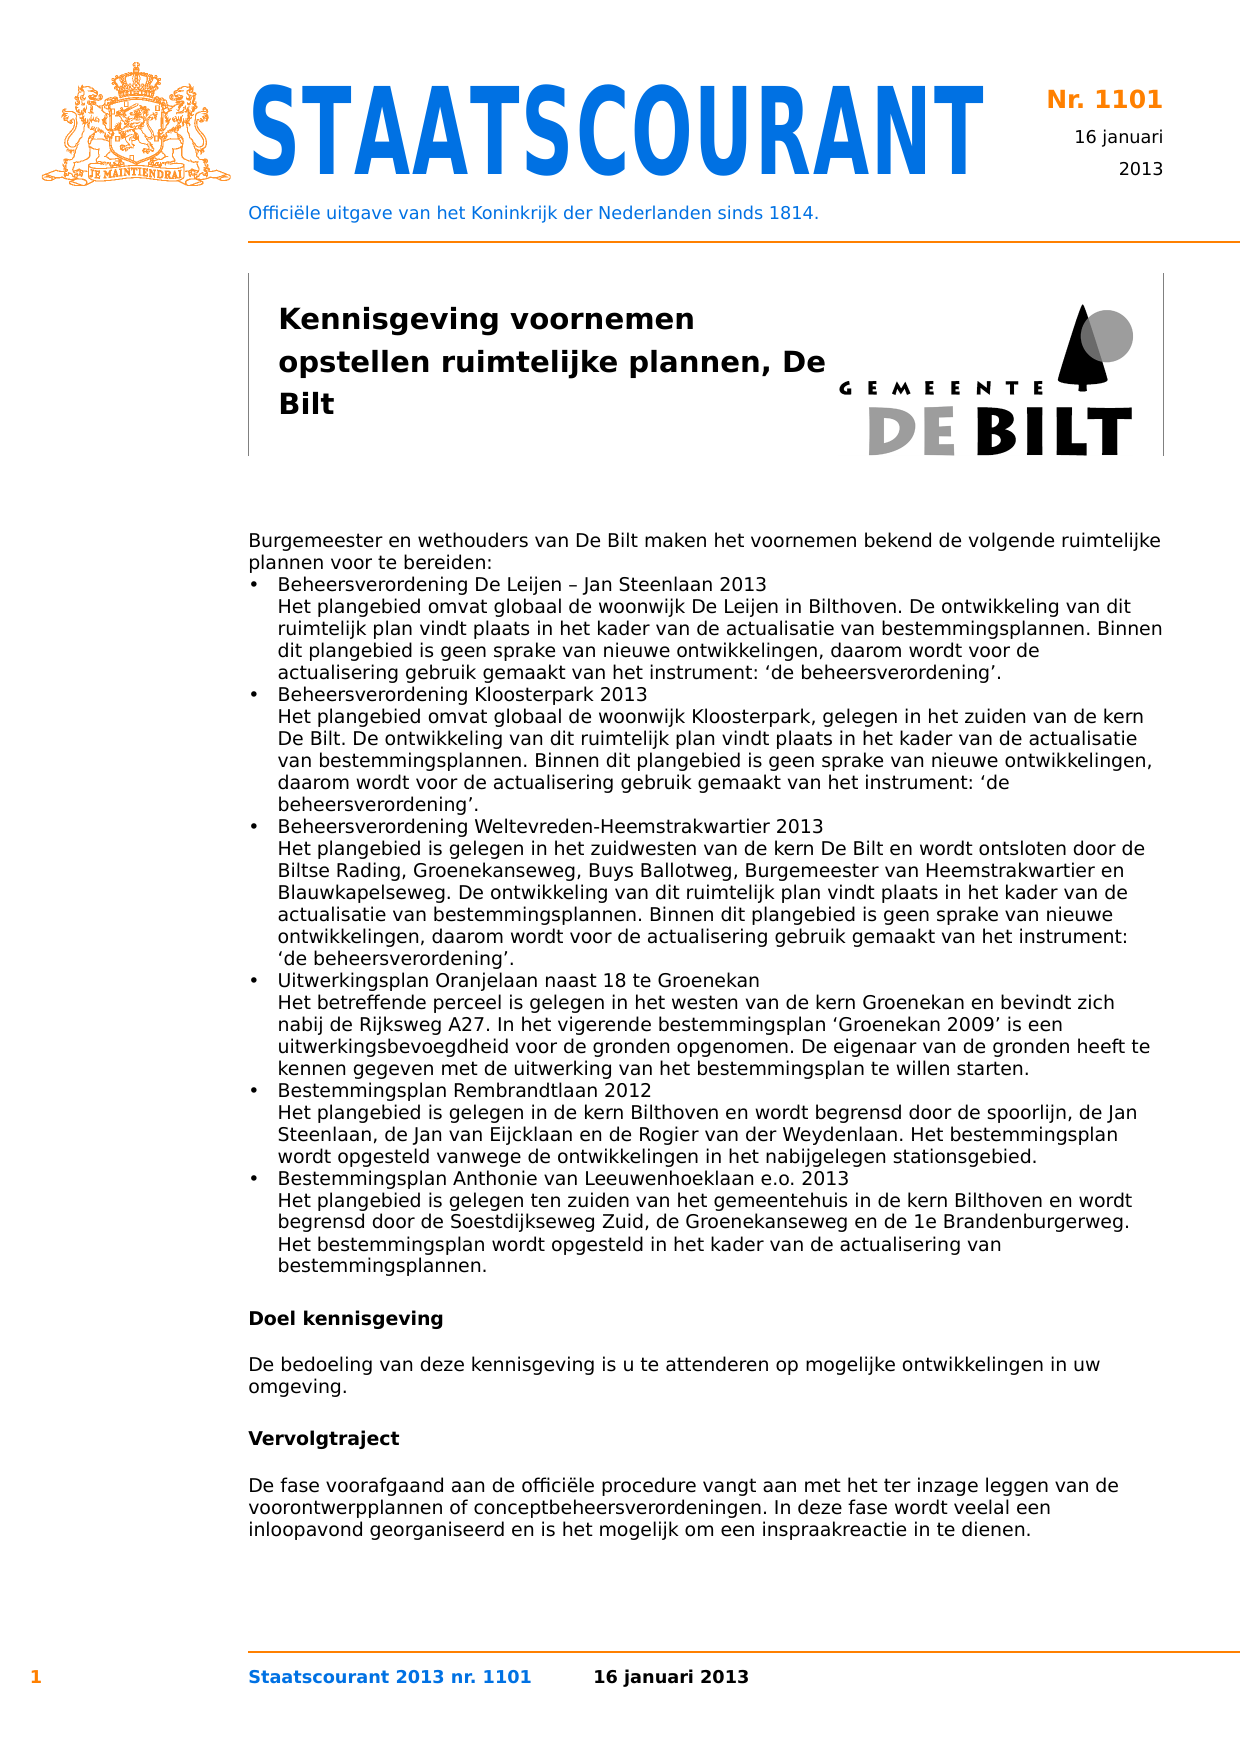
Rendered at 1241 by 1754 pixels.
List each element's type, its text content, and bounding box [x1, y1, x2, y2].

table_cell Officiële uitgave van het Koninkrijk der Nederlanden sinds 1814. [248, 203, 1240, 241]
text De bedoeling van deze kennisgeving is u te attenderen op mogelijke ontwikkelingen in uw omgeving. [248, 1354, 1163, 1398]
subtitle Kennisgeving voornemen opstellen ruimtelijke plannen, De Bilt [249, 273, 1163, 456]
text Het plangebied omvat globaal de woonwijk Kloosterpark, gelegen in het zuiden van de kern De Bilt. De ontwikkeling van dit ruimtelijk plan vindt plaats in het kader van de actualisatie van bestemmingsplannen. Binnen dit plangebied is geen sprake van nieuwe ontwikkelingen, daarom wordt voor de actualisering gebruik gemaakt van het instrument: ‘de beheersverordening’. [277, 706, 1163, 816]
table_cell 2013 [998, 153, 1240, 203]
text Het betreffende perceel is gelegen in het westen van de kern Groenekan en bevindt zich nabij de Rijksweg A27. In het vigerende bestemmingsplan ‘Groenekan 2009’ is een uitwerkingsbevoegdheid voor de gronden opgenomen. De eigenaar van de gronden heeft te kennen gegeven met de uitwerking van het bestemmingsplan te willen starten. [277, 992, 1163, 1079]
table_header STAATSCOURANT [248, 62, 998, 203]
text • Beheersverordening De Leijen – Jan Steenlaan 2013 [248, 574, 1163, 596]
text • Beheersverordening Kloosterpark 2013 [248, 684, 1163, 706]
table_cell 16 januari [998, 121, 1240, 153]
text Het plangebied omvat globaal de woonwijk De Leijen in Bilthoven. De ontwikkeling van dit ruimtelijk plan vindt plaats in het kader van de actualisatie van bestemmingsplannen. Binnen dit plangebied is geen sprake van nieuwe ontwikkelingen, daarom wordt voor de actualisering gebruik gemaakt van het instrument: ‘de beheersverordening’. [277, 596, 1163, 684]
text • Uitwerkingsplan Oranjelaan naast 18 te Groenekan [248, 970, 1163, 992]
text Het plangebied is gelegen ten zuiden van het gemeentehuis in de kern Bilthoven en wordt begrensd door de Soestdijkseweg Zuid, de Groenekanseweg en de 1e Brandenburgerweg. Het bestemmingsplan wordt opgesteld in het kader van de actualisering van bestemmingsplannen. [277, 1189, 1163, 1277]
table_header Nr. 1101 [998, 62, 1240, 121]
text De fase voorafgaand aan de officiële procedure vangt aan met het ter inzage leggen van de voorontwerpplannen of conceptbeheersverordeningen. In deze fase wordt veelal een inloopavond georganiseerd en is het mogelijk om een inspraakreactie in te dienen. [248, 1475, 1163, 1541]
text • Beheersverordening Weltevreden-Heemstrakwartier 2013 [248, 816, 1163, 838]
subtitle Vervolgtraject [248, 1428, 1163, 1450]
text Burgemeester en wethouders van De Bilt maken het voornemen bekend de volgende ruimtelijke plannen voor te bereiden: [248, 530, 1163, 574]
text Het plangebied is gelegen in het zuidwesten van de kern De Bilt en wordt ontsloten door de Biltse Rading, Groenekanseweg, Buys Ballotweg, Burgemeester van Heemstrakwartier en Blauwkapelseweg. De ontwikkeling van dit ruimtelijk plan vindt plaats in het kader van de actualisatie van bestemmingsplannen. Binnen dit plangebied is geen sprake van nieuwe ontwikkelingen, daarom wordt voor de actualisering gebruik gemaakt van het instrument: ‘de beheersverordening’. [277, 838, 1163, 970]
table_header [25, 62, 248, 241]
picture [41, 62, 231, 186]
text • Bestemmingsplan Anthonie van Leeuwenhoeklaan e.o. 2013 [248, 1167, 1163, 1189]
text • Bestemmingsplan Rembrandtlaan 2012 [248, 1079, 1163, 1102]
subtitle Doel kennisgeving [248, 1307, 1163, 1329]
text Het plangebied is gelegen in de kern Bilthoven en wordt begrensd door de spoorlijn, de Jan Steenlaan, de Jan van Eijcklaan en de Rogier van der Weydenlaan. Het bestemmingsplan wordt opgesteld vanwege de ontwikkelingen in het nabijgelegen stationsgebied. [277, 1102, 1163, 1167]
picture [838, 302, 1134, 456]
